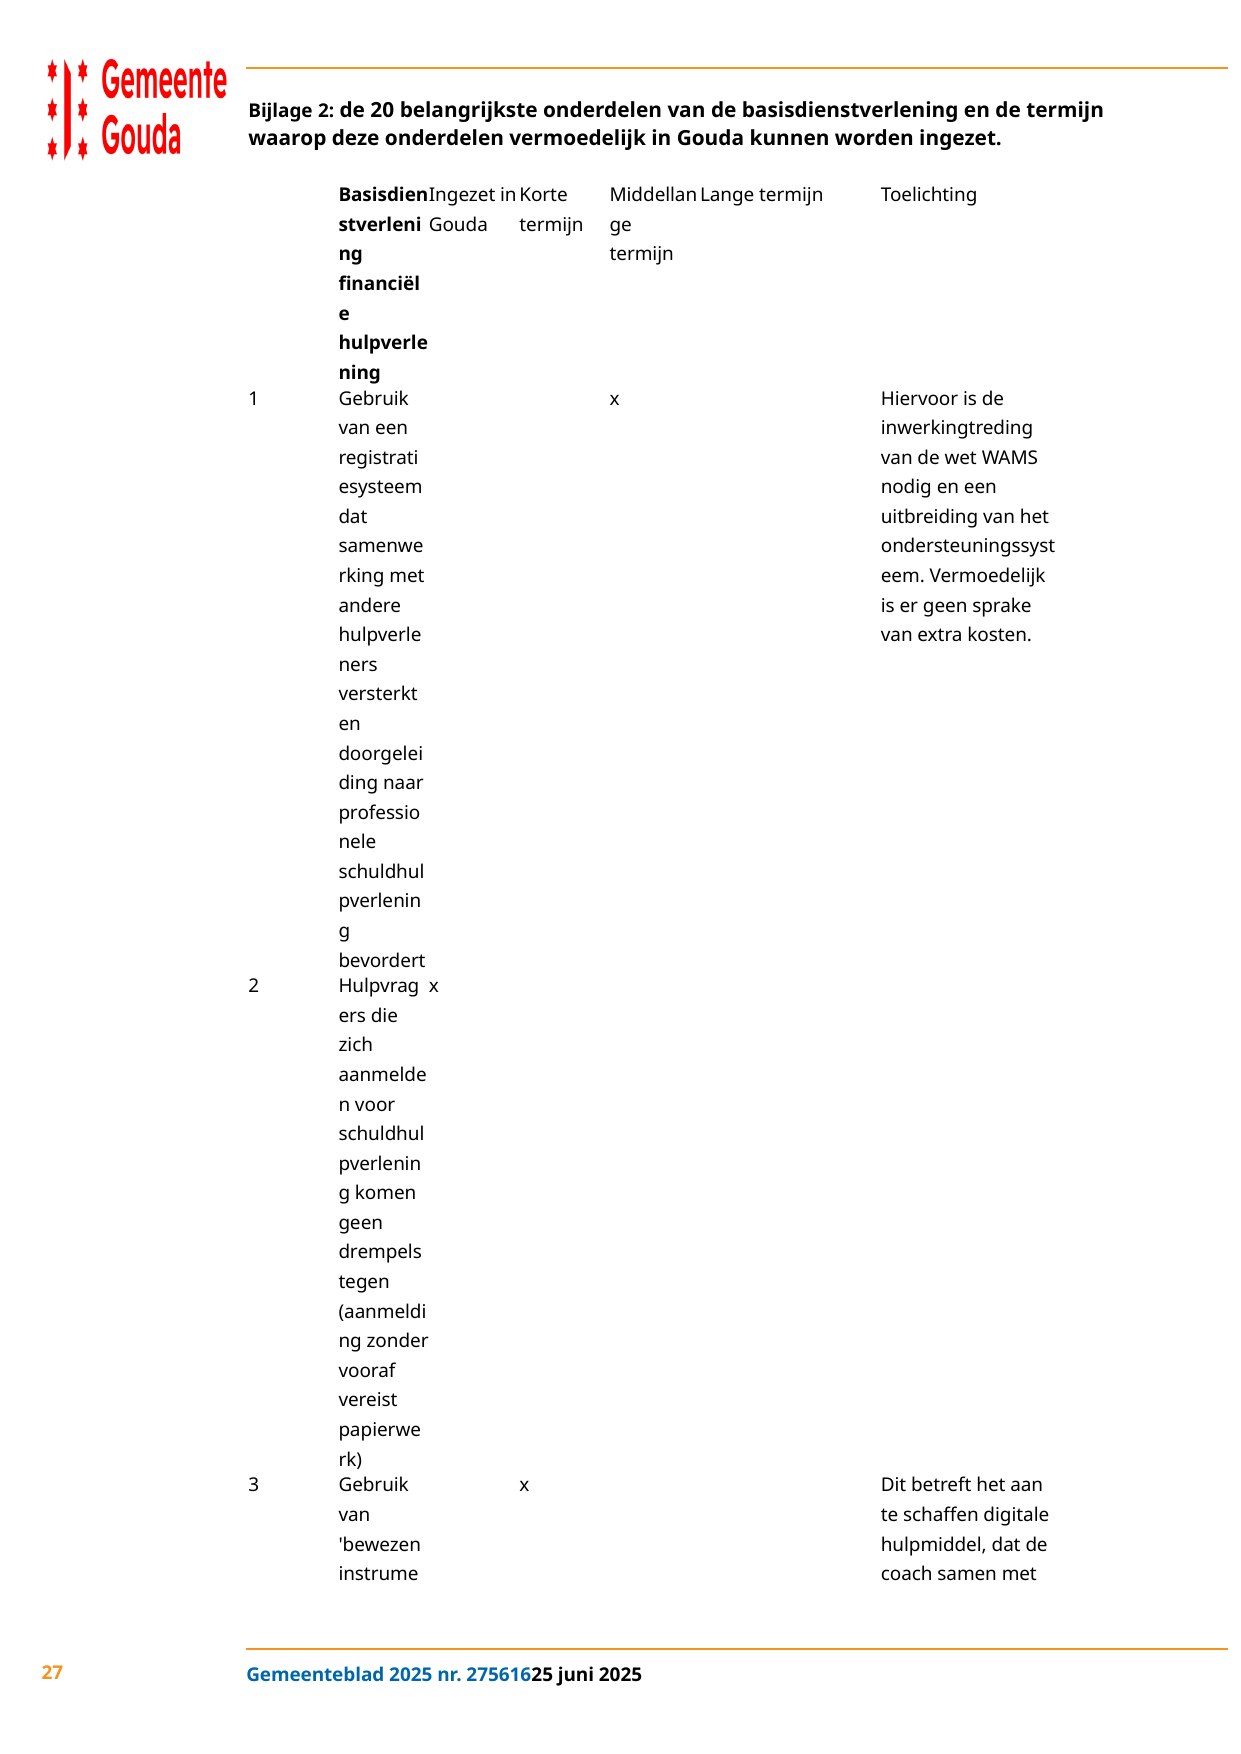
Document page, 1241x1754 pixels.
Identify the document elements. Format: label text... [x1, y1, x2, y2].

table_cell [881, 973, 1061, 1472]
table_cell Gebruik van een registratiesysteem dat samenwerking met andere hulpverleners versterkt en doorgeleiding naar professionele schuldhulpverlening bevordert [338, 385, 429, 972]
table_cell [700, 385, 881, 972]
table_cell [429, 385, 519, 972]
table_cell [519, 385, 609, 972]
table_cell [609, 1472, 700, 1586]
table_cell [519, 973, 609, 1472]
table_cell x [519, 1472, 609, 1586]
table_header Toelichting [881, 181, 1061, 385]
table_cell x [609, 385, 700, 972]
table_cell 1 [248, 385, 338, 972]
table_header Korte termijn [519, 181, 609, 385]
picture [41, 47, 231, 172]
table_header [248, 181, 338, 385]
table_cell Dit betreft het aan te schaffen digitale hulpmiddel, dat de coach samen met [881, 1472, 1061, 1586]
table_cell [700, 1472, 881, 1586]
table_cell Hulpvragers die zich aanmelden voor schuldhulpverlening komen geen drempels tegen (aanmelding zonder vooraf vereist papierwerk) [338, 973, 429, 1472]
table_header Middellange termijn [609, 181, 700, 385]
table_cell 3 [248, 1472, 338, 1586]
table_cell Hiervoor is de inwerkingtreding van de wet WAMS nodig en een uitbreiding van het ondersteuningssysteem. Vermoedelijk is er geen sprake van extra kosten. [881, 385, 1061, 972]
table_cell [609, 973, 700, 1472]
table_header Lange termijn [700, 181, 881, 385]
table_cell 2 [248, 973, 338, 1472]
table_header Ingezet in Gouda [429, 181, 519, 385]
table_cell Gebruik van 'bewezen instrume [338, 1472, 429, 1586]
text Bijlage 2: de 20 belangrijkste onderdelen van de basisdienstverlening en de termijn waarop deze onderdelen vermoedelijk in Gouda kunnen worden ingezet. [248, 95, 1152, 152]
table_cell [700, 973, 881, 1472]
table_cell [429, 1472, 519, 1586]
table_header Basisdienstverlening financiële hulpverlening [338, 181, 429, 385]
table_cell x [429, 973, 519, 1472]
